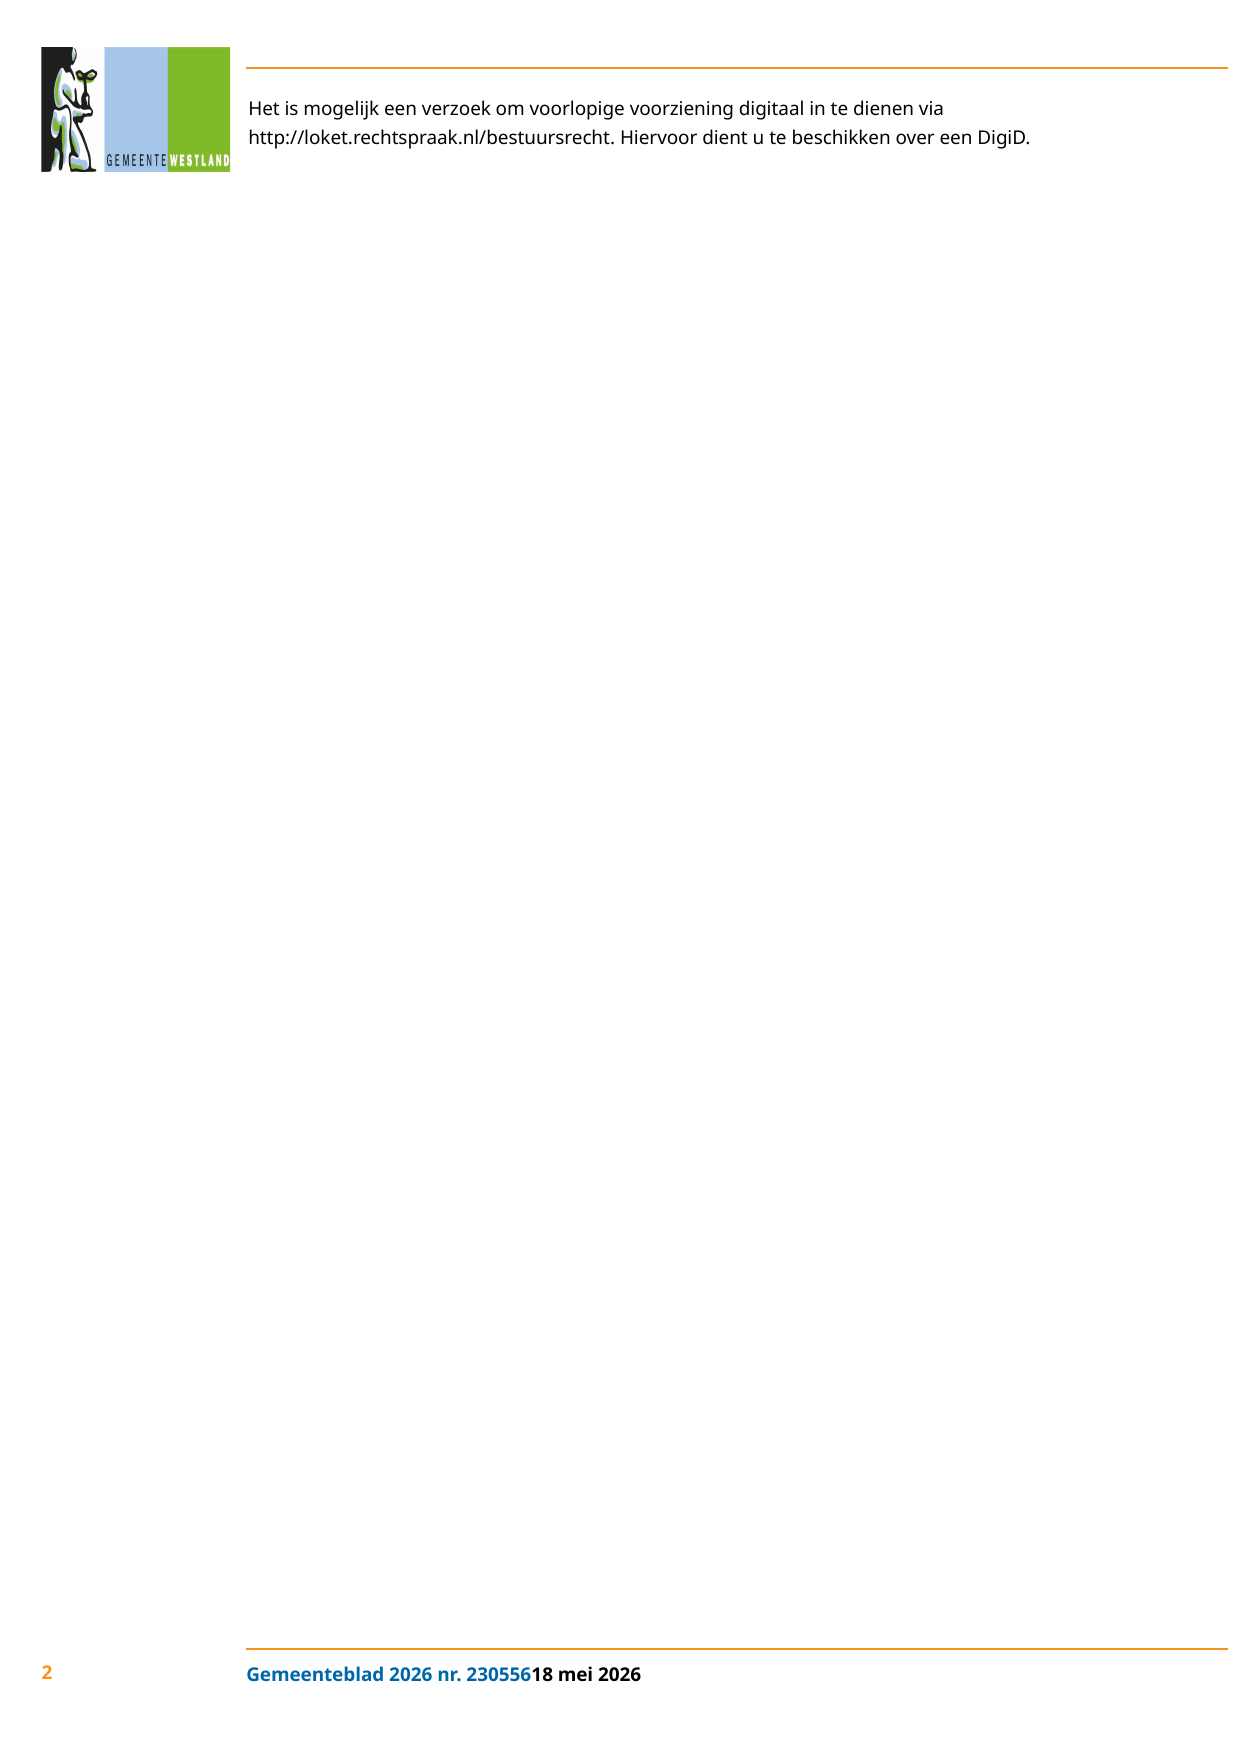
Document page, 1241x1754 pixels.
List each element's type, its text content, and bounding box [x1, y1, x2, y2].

text Het is mogelijk een verzoek om voorlopige voorziening digitaal in te dienen via http://loket.rechtspraak.nl/bestuursrecht. Hiervoor dient u te beschikken over een DigiD. [248, 95, 1152, 150]
picture [41, 47, 231, 172]
